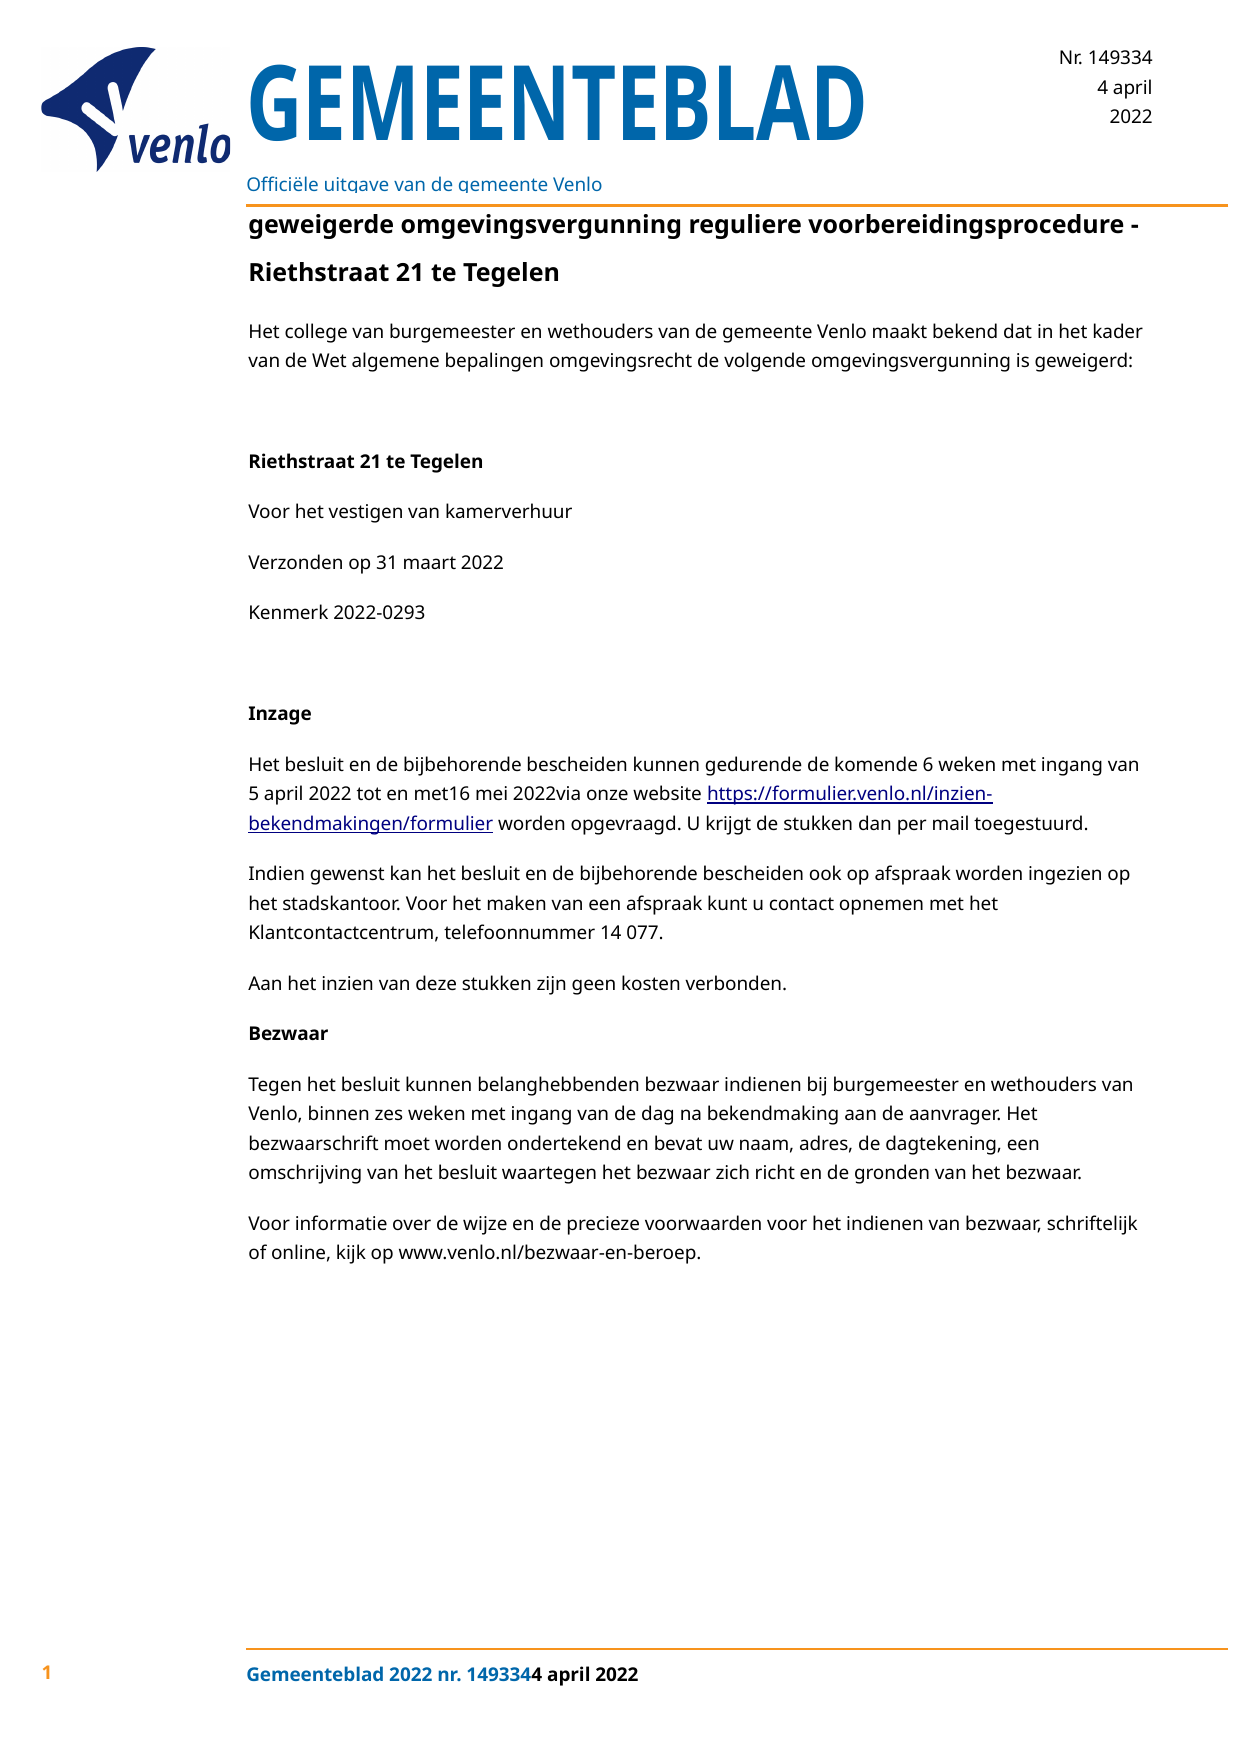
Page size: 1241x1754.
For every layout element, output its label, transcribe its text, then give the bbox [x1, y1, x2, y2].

text Het besluit en de bijbehorende bescheiden kunnen gedurende de komende 6 weken met ingang van 5 april 2022 tot en met16 mei 2022via onze website https://formulier.venlo.nl/inzien-bekendmakingen/formulier worden opgevraagd. U krijgt de stukken dan per mail toegestuurd. [248, 751, 1152, 836]
text Het college van burgemeester en wethouders van de gemeente Venlo maakt bekend dat in het kader van de Wet algemene bepalingen omgevingsrecht de volgende omgevingsvergunning is geweigerd: [248, 318, 1152, 373]
text Voor informatie over de wijze en de precieze voorwaarden voor het indienen van bezwaar, schriftelijk of online, kijk op www.venlo.nl/bezwaar-en-beroep. [248, 1210, 1152, 1265]
text Kenmerk 2022-0293 [248, 599, 1152, 625]
picture [41, 47, 231, 172]
text Bezwaar [248, 1020, 1152, 1046]
text Verzonden op 31 maart 2022 [248, 549, 1152, 575]
text Inzage [248, 700, 1152, 726]
text Tegen het besluit kunnen belanghebbenden bezwaar indienen bij burgemeester en wethouders van Venlo, binnen zes weken met ingang van de dag na bekendmaking aan de aanvrager. Het bezwaarschrift moet worden ondertekend en bevat uw naam, adres, de dagtekening, een omschrijving van het besluit waartegen het bezwaar zich richt en de gronden van het bezwaar. [248, 1071, 1152, 1185]
text Voor het vestigen van kamerverhuur [248, 499, 1152, 524]
text Aan het inzien van deze stukken zijn geen kosten verbonden. [248, 970, 1152, 996]
text Riethstraat 21 te Tegelen [248, 448, 1152, 474]
text geweigerde omgevingsvergunning reguliere voorbereidingsprocedure - Riethstraat 21 te Tegelen [248, 207, 1152, 288]
text Indien gewenst kan het besluit en de bijbehorende bescheiden ook op afspraak worden ingezien op het stadskantoor. Voor het maken van een afspraak kunt u contact opnemen met het Klantcontactcentrum, telefoonnummer 14 077. [248, 860, 1152, 945]
